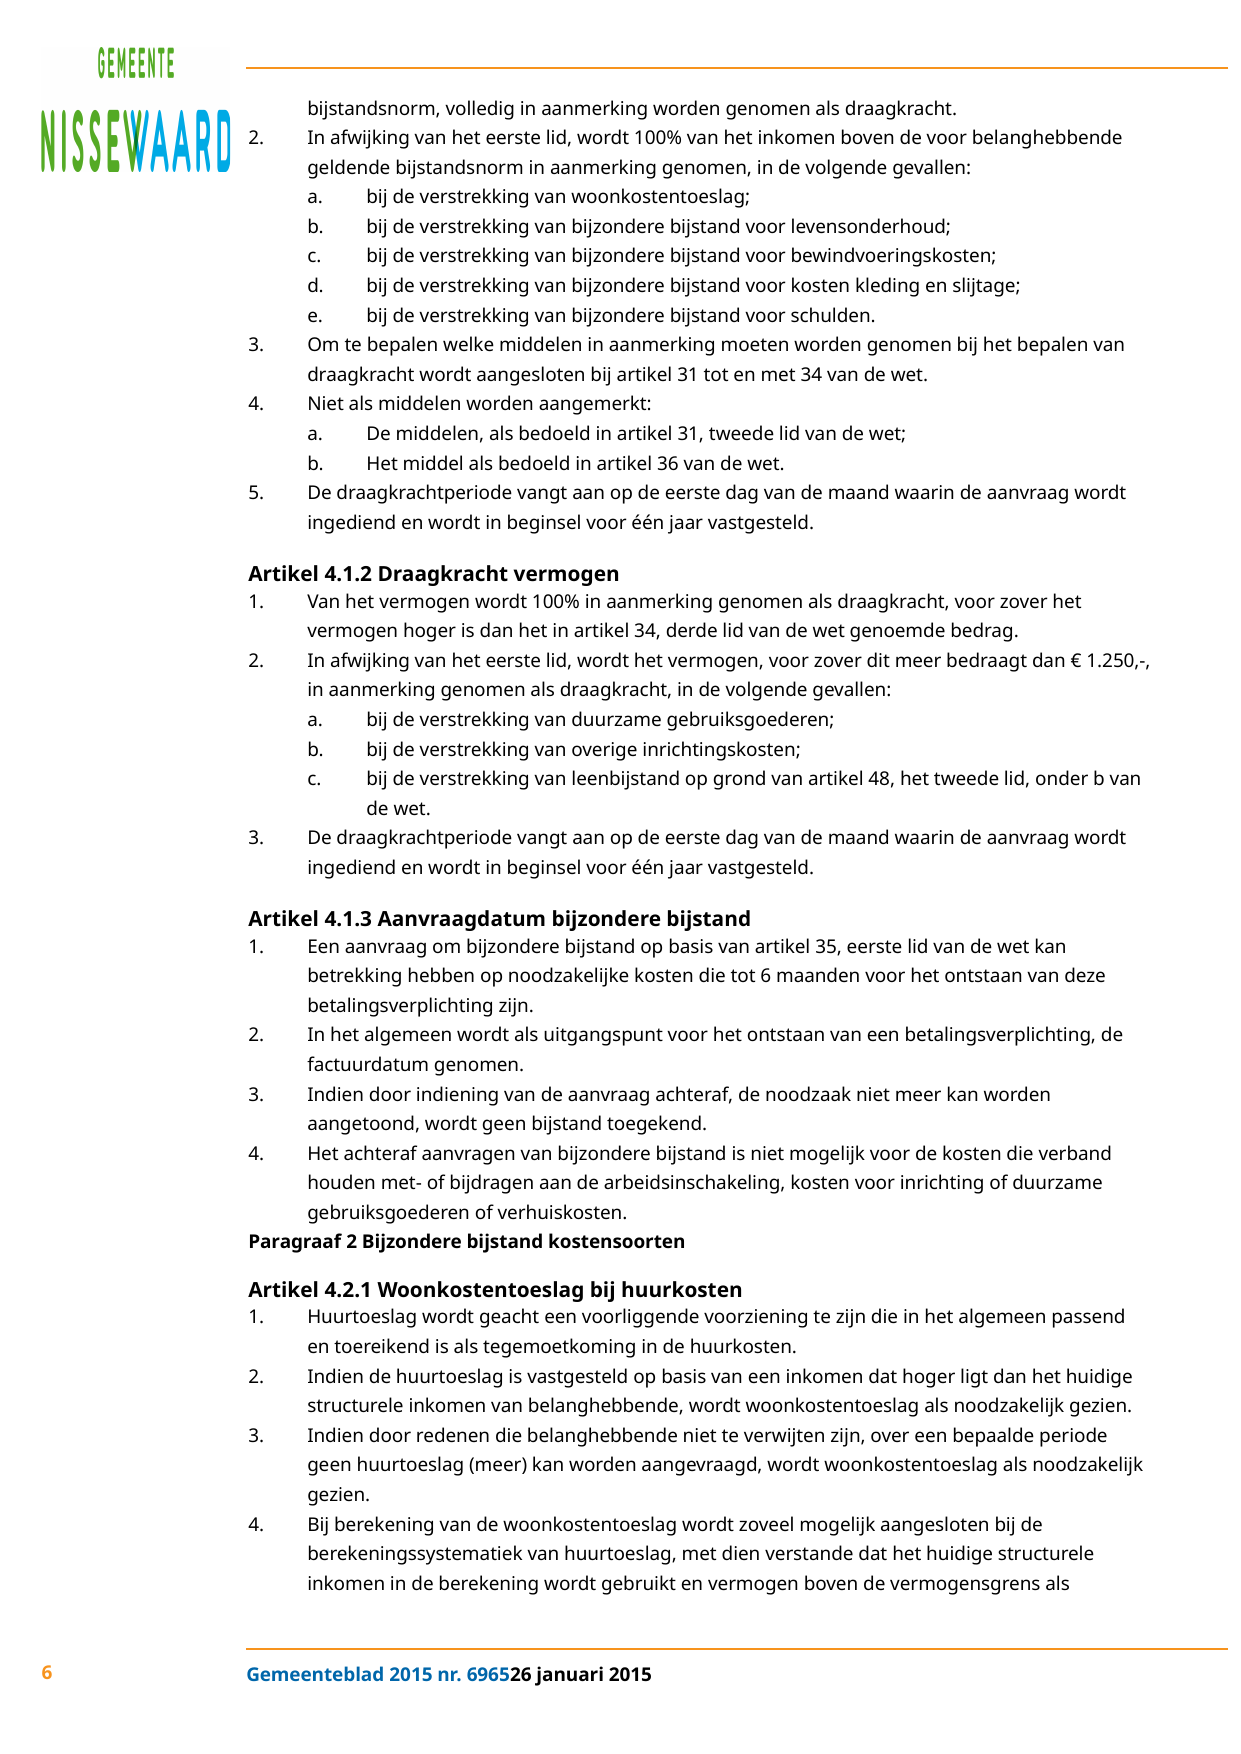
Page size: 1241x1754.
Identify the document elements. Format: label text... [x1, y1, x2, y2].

list bij de verstrekking van duurzame gebruiksgoederen; [307, 706, 1152, 732]
list Indien door indiening van de aanvraag achteraf, de noodzaak niet meer kan worden aangetoond, wordt geen bijstand toegekend. [248, 1081, 1152, 1136]
list bij de verstrekking van overige inrichtingskosten; [307, 736, 1152, 761]
list bij de verstrekking van leenbijstand op grond van artikel 48, het tweede lid, onder b van de wet. [307, 765, 1152, 821]
picture [201, 122, 206, 138]
list Niet als middelen worden aangemerkt: [248, 391, 1152, 416]
text Artikel 4.1.3 Aanvraagdatum bijzondere bijstand [248, 904, 1152, 933]
list Indien de huurtoeslag is vastgesteld op basis van een inkomen dat hoger ligt dan het huidige structurele inkomen van belanghebbende, wordt woonkostentoeslag als noodzakelijk gezien. [248, 1363, 1152, 1418]
picture [176, 157, 187, 172]
list bij de verstrekking van woonkostentoeslag; [307, 183, 1152, 209]
picture [154, 157, 165, 172]
list Een aanvraag om bijzondere bijstand op basis van artikel 35, eerste lid van de wet kan betrekking hebben op noodzakelijke kosten die tot 6 maanden voor het ontstaan van deze betalingsverplichting zijn. [248, 933, 1152, 1018]
list Om te bepalen welke middelen in aanmerking moeten worden genomen bij het bepalen van draagkracht wordt aangesloten bij artikel 31 tot en met 34 van de wet. [248, 331, 1152, 387]
picture [200, 151, 206, 172]
list In afwijking van het eerste lid, wordt 100% van het inkomen boven de voor belanghebbende geldende bijstandsnorm in aanmerking genomen, in de volgende gevallen: [248, 124, 1152, 180]
list Het achteraf aanvragen van bijzondere bijstand is niet mogelijk voor de kosten die verband houden met- of bijdragen aan de arbeidsinschakeling, kosten voor inrichting of duurzame gebruiksgoederen of verhuiskosten. [248, 1140, 1152, 1225]
list De draagkrachtperiode vangt aan op de eerste dag van de maand waarin de aanvraag wordt ingediend en wordt in beginsel voor één jaar vastgesteld. [248, 479, 1152, 535]
list bij de verstrekking van bijzondere bijstand voor levensonderhoud; [307, 213, 1152, 239]
text Artikel 4.2.1 Woonkostentoeslag bij huurkosten [248, 1275, 1152, 1304]
list In het algemeen wordt als uitgangspunt voor het ontstaan van een betalingsverplichting, de factuurdatum genomen. [248, 1022, 1152, 1077]
list Huurtoeslag wordt geacht een voorliggende voorziening te zijn die in het algemeen passend en toereikend is als tegemoetkoming in de huurkosten. [248, 1304, 1152, 1359]
picture [222, 122, 227, 160]
list bij de verstrekking van bijzondere bijstand voor kosten kleding en slijtage; [307, 272, 1152, 298]
text Artikel 4.1.2 Draagkracht vermogen [248, 559, 1152, 588]
list In afwijking van het eerste lid, wordt het vermogen, voor zover dit meer bedraagt dan € 1.250,-, in aanmerking genomen als draagkracht, in de volgende gevallen: [248, 647, 1152, 702]
list bij de verstrekking van bijzondere bijstand voor schulden. [307, 302, 1152, 328]
picture [41, 47, 231, 172]
text Paragraaf 2 Bijzondere bijstand kostensoorten [248, 1229, 1152, 1254]
list Het middel als bedoeld in artikel 36 van de wet. [307, 450, 1152, 476]
list De draagkrachtperiode vangt aan op de eerste dag van de maand waarin de aanvraag wordt ingediend en wordt in beginsel voor één jaar vastgesteld. [248, 824, 1152, 880]
list De middelen, als bedoeld in artikel 31, tweede lid van de wet; [307, 420, 1152, 446]
list bij de verstrekking van bijzondere bijstand voor bewindvoeringskosten; [307, 243, 1152, 268]
list Van het vermogen wordt 100% in aanmerking genomen als draagkracht, voor zover het vermogen hoger is dan het in artikel 34, derde lid van de wet genoemde bedrag. [248, 588, 1152, 643]
list bijstandsnorm, volledig in aanmerking worden genomen als draagkracht. [248, 95, 1152, 121]
list Bij berekening van de woonkostentoeslag wordt zoveel mogelijk aangesloten bij de berekeningssystematiek van huurtoeslag, met dien verstande dat het huidige structurele inkomen in de berekening wordt gebruikt en vermogen boven de vermogensgrens als [248, 1511, 1152, 1596]
list Indien door redenen die belanghebbende niet te verwijten zijn, over een bepaalde periode geen huurtoeslag (meer) kan worden aangevraagd, wordt woonkostentoeslag als noodzakelijk gezien. [248, 1422, 1152, 1507]
